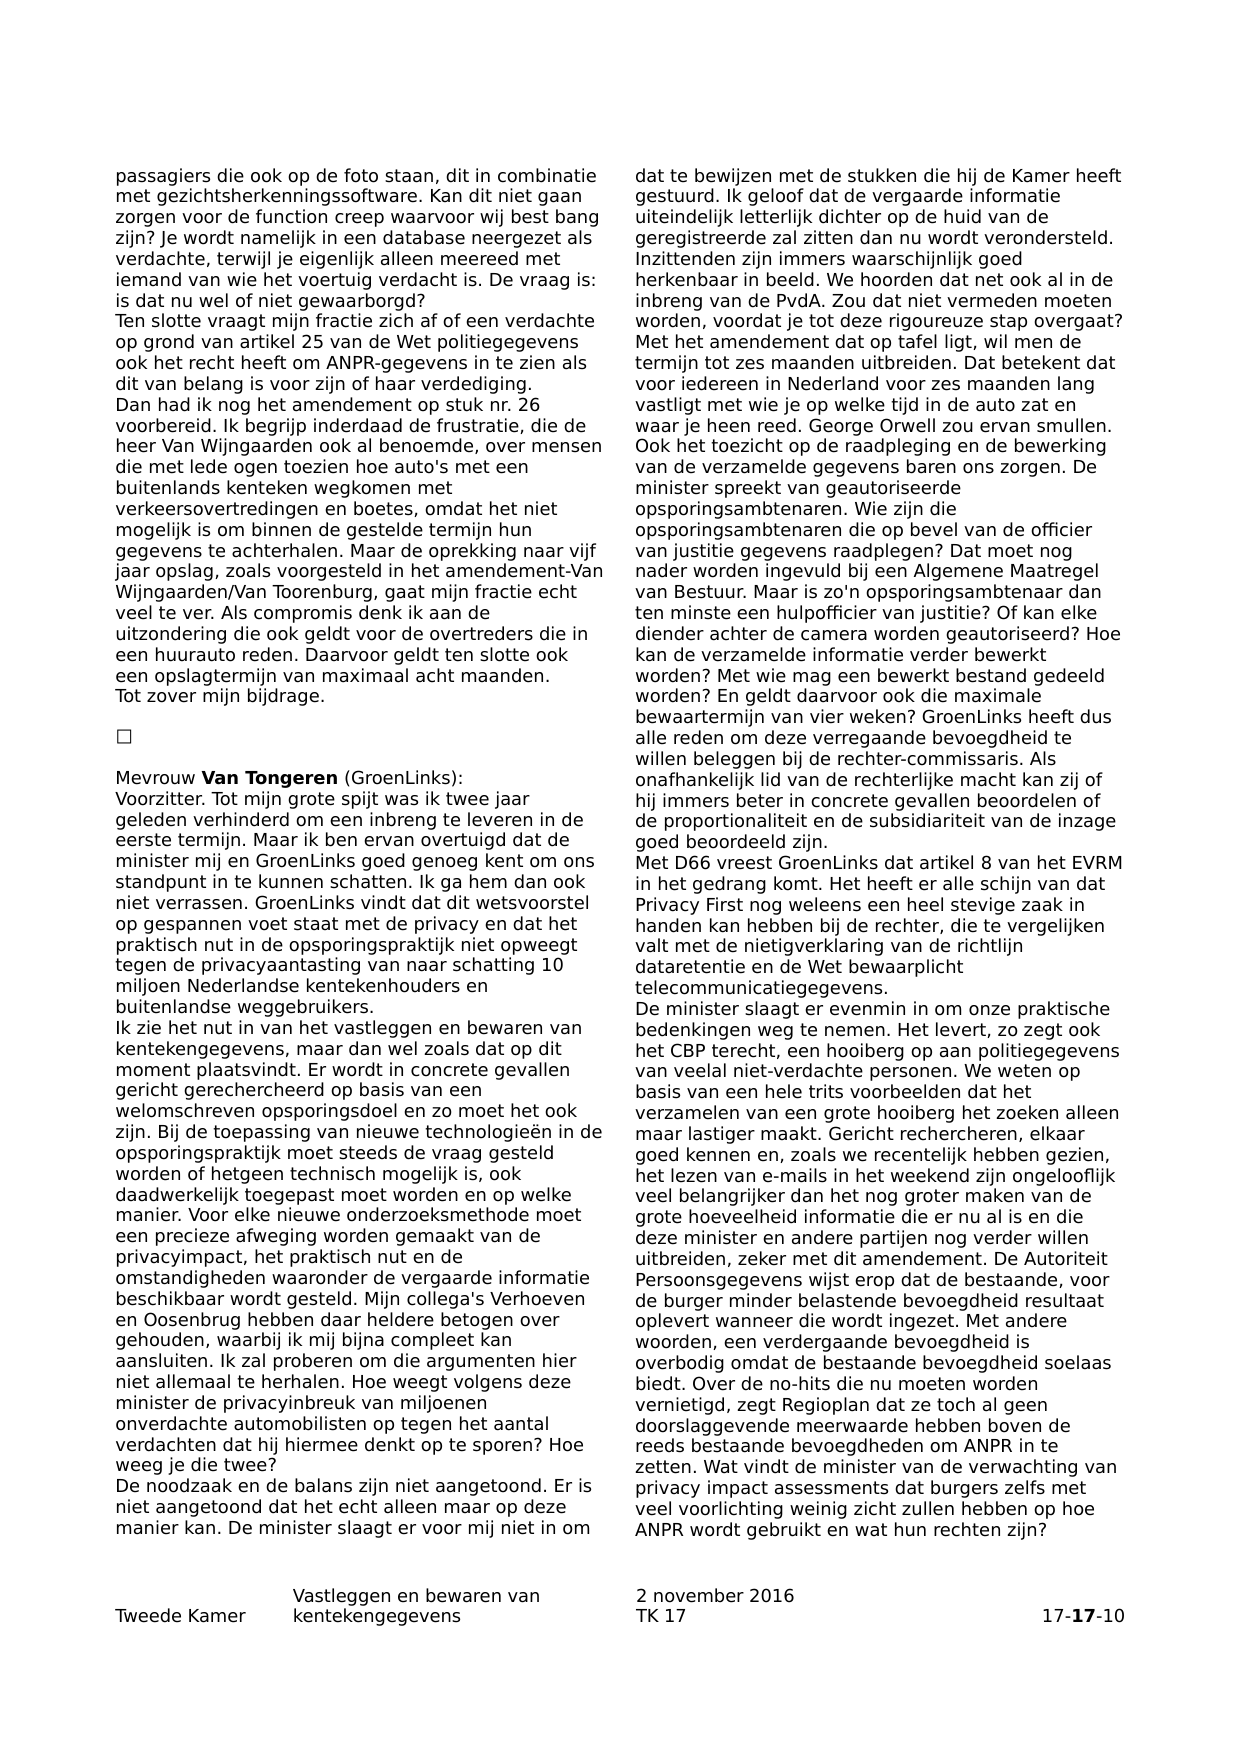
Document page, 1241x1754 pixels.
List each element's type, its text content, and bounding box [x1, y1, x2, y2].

text Mevrouw Van Tongeren (GroenLinks): [115, 768, 605, 788]
text Voorzitter. Tot mijn grote spijt was ik twee jaar geleden verhinderd om een inbreng te leveren in de eerste termijn. Maar ik ben ervan overtuigd dat de minister mij en GroenLinks goed genoeg kent om ons standpunt in te kunnen schatten. Ik ga hem dan ook niet verrassen. GroenLinks vindt dat dit wetsvoorstel op gespannen voet staat met de privacy en dat het praktisch nut in de opsporingspraktijk niet opweegt tegen de privacyaantasting van naar schatting 10 miljoen Nederlandse kentekenhouders en buitenlandse weggebruikers. [115, 788, 605, 1018]
text Dan had ik nog het amendement op stuk nr. 26 voorbereid. Ik begrijp inderdaad de frustratie, die de heer Van Wijngaarden ook al benoemde, over mensen die met lede ogen toezien hoe auto's met een buitenlands kenteken wegkomen met verkeersovertredingen en boetes, omdat het niet mogelijk is om binnen de gestelde termijn hun gegevens te achterhalen. Maar de oprekking naar vijf jaar opslag, zoals voorgesteld in het amendement-Van Wijngaarden/Van Toorenburg, gaat mijn fractie echt veel te ver. Als compromis denk ik aan de uitzondering die ook geldt voor de overtreders die in een huurauto reden. Daarvoor geldt ten slotte ook een opslagtermijn van maximaal acht maanden. [115, 394, 605, 686]
text ⬜ [115, 727, 605, 748]
text passagiers die ook op de foto staan, dit in combinatie met gezichtsherkenningssoftware. Kan dit niet gaan zorgen voor de function creep waarvoor wij best bang zijn? Je wordt namelijk in een database neergezet als verdachte, terwijl je eigenlijk alleen meereed met iemand van wie het voertuig verdacht is. De vraag is: is dat nu wel of niet gewaarborgd? [115, 165, 605, 311]
text Tot zover mijn bijdrage. [115, 686, 605, 707]
text dat te bewijzen met de stukken die hij de Kamer heeft gestuurd. Ik geloof dat de vergaarde informatie uiteindelijk letterlijk dichter op de huid van de geregistreerde zal zitten dan nu wordt verondersteld. Inzittenden zijn immers waarschijnlijk goed herkenbaar in beeld. We hoorden dat net ook al in de inbreng van de PvdA. Zou dat niet vermeden moeten worden, voordat je tot deze rigoureuze stap overgaat? Met het amendement dat op tafel ligt, wil men de termijn tot zes maanden uitbreiden. Dat betekent dat voor iedereen in Nederland voor zes maanden lang vastligt met wie je op welke tijd in de auto zat en waar je heen reed. George Orwell zou ervan smullen. [635, 165, 1125, 436]
text Ten slotte vraagt mijn fractie zich af of een verdachte op grond van artikel 25 van de Wet politiegegevens ook het recht heeft om ANPR-gegevens in te zien als dit van belang is voor zijn of haar verdediging. [115, 311, 605, 394]
text Ik zie het nut in van het vastleggen en bewaren van kentekengegevens, maar dan wel zoals dat op dit moment plaatsvindt. Er wordt in concrete gevallen gericht gerechercheerd op basis van een welomschreven opsporingsdoel en zo moet het ook zijn. Bij de toepassing van nieuwe technologieën in de opsporingspraktijk moet steeds de vraag gesteld worden of hetgeen technisch mogelijk is, ook daadwerkelijk toegepast moet worden en op welke manier. Voor elke nieuwe onderzoeksmethode moet een precieze afweging worden gemaakt van de privacyimpact, het praktisch nut en de omstandigheden waaronder de vergaarde informatie beschikbaar wordt gesteld. Mijn collega's Verhoeven en Oosenbrug hebben daar heldere betogen over gehouden, waarbij ik mij bijna compleet kan aansluiten. Ik zal proberen om die argumenten hier niet allemaal te herhalen. Hoe weegt volgens deze minister de privacyinbreuk van miljoenen onverdachte automobilisten op tegen het aantal verdachten dat hij hiermee denkt op te sporen? Hoe weeg je die twee? [115, 1018, 605, 1476]
text De minister slaagt er evenmin in om onze praktische bedenkingen weg te nemen. Het levert, zo zegt ook het CBP terecht, een hooiberg op aan politiegegevens van veelal niet-verdachte personen. We weten op basis van een hele trits voorbeelden dat het verzamelen van een grote hooiberg het zoeken alleen maar lastiger maakt. Gericht rechercheren, elkaar goed kennen en, zoals we recentelijk hebben gezien, het lezen van e-mails in het weekend zijn ongelooflijk veel belangrijker dan het nog groter maken van de grote hoeveelheid informatie die er nu al is en die deze minister en andere partijen nog verder willen uitbreiden, zeker met dit amendement. De Autoriteit Persoonsgegevens wijst erop dat de bestaande, voor de burger minder belastende bevoegdheid resultaat oplevert wanneer die wordt ingezet. Met andere woorden, een verdergaande bevoegdheid is overbodig omdat de bestaande bevoegdheid soelaas biedt. Over de no-hits die nu moeten worden vernietigd, zegt Regioplan dat ze toch al geen doorslaggevende meerwaarde hebben boven de reeds bestaande bevoegdheden om ANPR in te zetten. Wat vindt de minister van de verwachting van privacy impact assessments dat burgers zelfs met veel voorlichting weinig zicht zullen hebben op hoe ANPR wordt gebruikt en wat hun rechten zijn? [635, 999, 1125, 1540]
text Ook het toezicht op de raadpleging en de bewerking van de verzamelde gegevens baren ons zorgen. De minister spreekt van geautoriseerde opsporingsambtenaren. Wie zijn die opsporingsambtenaren die op bevel van de officier van justitie gegevens raadplegen? Dat moet nog nader worden ingevuld bij een Algemene Maatregel van Bestuur. Maar is zo'n opsporingsambtenaar dan ten minste een hulpofficier van justitie? Of kan elke diender achter de camera worden geautoriseerd? Hoe kan de verzamelde informatie verder bewerkt worden? Met wie mag een bewerkt bestand gedeeld worden? En geldt daarvoor ook die maximale bewaartermijn van vier weken? GroenLinks heeft dus alle reden om deze verregaande bevoegdheid te willen beleggen bij de rechter-commissaris. Als onafhankelijk lid van de rechterlijke macht kan zij of hij immers beter in concrete gevallen beoordelen of de proportionaliteit en de subsidiariteit van de inzage goed beoordeeld zijn. [635, 436, 1125, 853]
text De noodzaak en de balans zijn niet aangetoond. Er is niet aangetoond dat het echt alleen maar op deze manier kan. De minister slaagt er voor mij niet in om [115, 1476, 605, 1538]
text Met D66 vreest GroenLinks dat artikel 8 van het EVRM in het gedrang komt. Het heeft er alle schijn van dat Privacy First nog weleens een heel stevige zaak in handen kan hebben bij de rechter, die te vergelijken valt met de nietigverklaring van de richtlijn dataretentie en de Wet bewaarplicht telecommunicatiegegevens. [635, 853, 1125, 999]
